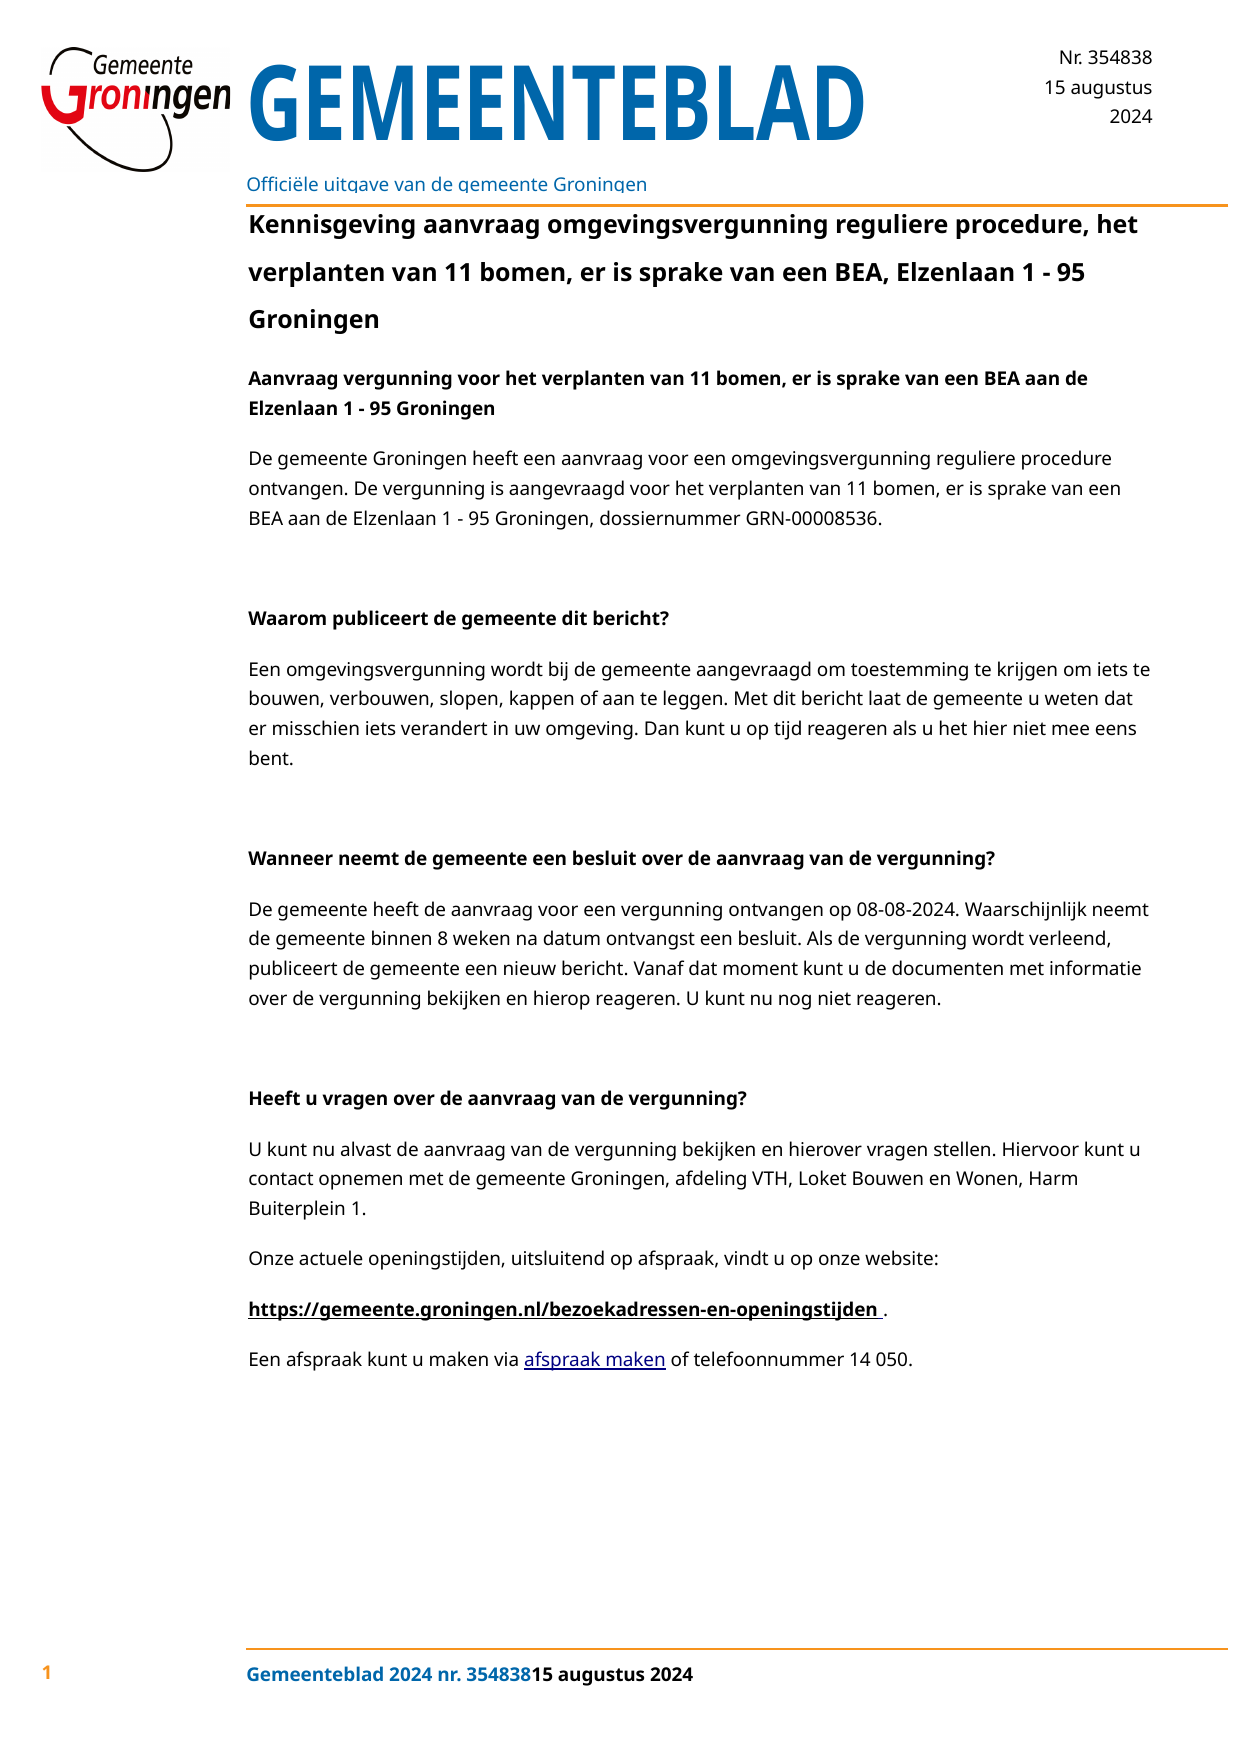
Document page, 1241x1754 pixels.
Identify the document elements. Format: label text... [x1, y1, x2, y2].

text Wanneer neemt de gemeente een besluit over de aanvraag van de vergunning? [248, 846, 1152, 871]
picture [41, 47, 231, 172]
text Waarom publiceert de gemeente dit bericht? [248, 606, 1152, 631]
text Aanvraag vergunning voor het verplanten van 11 bomen, er is sprake van een BEA aan de Elzenlaan 1 - 95 Groningen [248, 366, 1152, 421]
text Een afspraak kunt u maken via afspraak maken of telefoonnummer 14 050. [248, 1346, 1152, 1372]
text De gemeente heeft de aanvraag voor een vergunning ontvangen op 08-08-2024. Waarschijnlijk neemt de gemeente binnen 8 weken na datum ontvangst een besluit. Als de vergunning wordt verleend, publiceert de gemeente een nieuw bericht. Vanaf dat moment kunt u de documenten met informatie over de vergunning bekijken en hierop reageren. U kunt nu nog niet reageren. [248, 896, 1152, 1010]
text Onze actuele openingstijden, uitsluitend op afspraak, vindt u op onze website: [248, 1246, 1152, 1271]
text Kennisgeving aanvraag omgevingsvergunning reguliere procedure, het verplanten van 11 bomen, er is sprake van een BEA, Elzenlaan 1 - 95 Groningen [248, 207, 1152, 336]
text Heeft u vragen over de aanvraag van de vergunning? [248, 1086, 1152, 1111]
text Een omgevingsvergunning wordt bij de gemeente aangevraagd om toestemming te krijgen om iets te bouwen, verbouwen, slopen, kappen of aan te leggen. Met dit bericht laat de gemeente u weten dat er misschien iets verandert in uw omgeving. Dan kunt u op tijd reageren als u het hier niet mee eens bent. [248, 656, 1152, 770]
text U kunt nu alvast de aanvraag van de vergunning bekijken en hierover vragen stellen. Hiervoor kunt u contact opnemen met de gemeente Groningen, afdeling VTH, Loket Bouwen en Wonen, Harm Buiterplein 1. [248, 1136, 1152, 1221]
text https://gemeente.groningen.nl/bezoekadressen-en-openingstijden . [248, 1296, 1152, 1322]
text De gemeente Groningen heeft een aanvraag voor een omgevingsvergunning reguliere procedure ontvangen. De vergunning is aangevraagd voor het verplanten van 11 bomen, er is sprake van een BEA aan de Elzenlaan 1 - 95 Groningen, dossiernummer GRN-00008536. [248, 446, 1152, 530]
